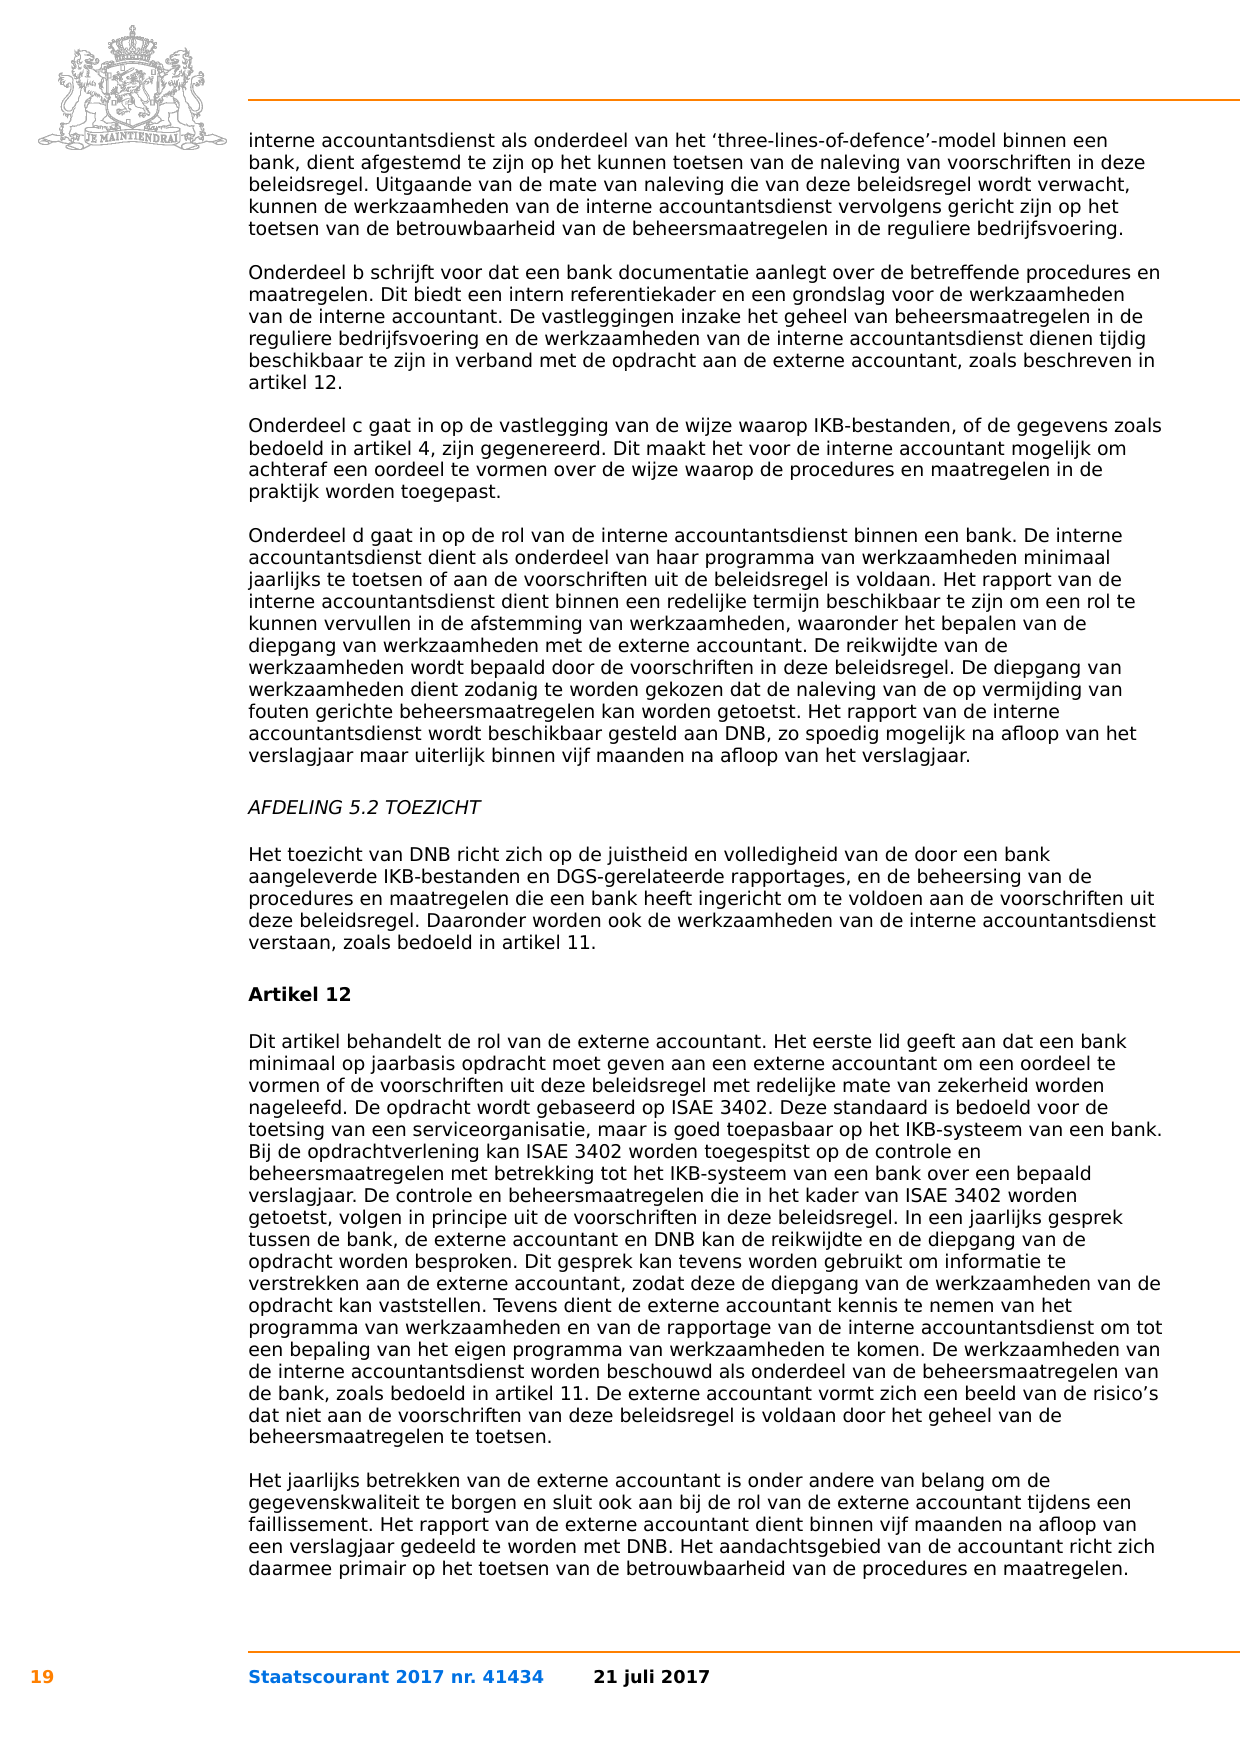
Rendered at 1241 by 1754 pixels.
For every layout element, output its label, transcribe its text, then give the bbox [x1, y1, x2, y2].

picture [38, 25, 227, 150]
text Onderdeel b schrijft voor dat een bank documentatie aanlegt over de betreffende procedures en maatregelen. Dit biedt een intern referentiekader en een grondslag voor de werkzaamheden van de interne accountant. De vastleggingen inzake het geheel van beheersmaatregelen in de reguliere bedrijfsvoering en de werkzaamheden van de interne accountantsdienst dienen tijdig beschikbaar te zijn in verband met de opdracht aan de externe accountant, zoals beschreven in artikel 12. [248, 262, 1163, 393]
subtitle AFDELING 5.2 TOEZICHT [248, 797, 1163, 819]
text Het toezicht van DNB richt zich op de juistheid en volledigheid van de door een bank aangeleverde IKB-bestanden en DGS-gerelateerde rapportages, en de beheersing van de procedures en maatregelen die een bank heeft ingericht om te voldoen aan de voorschriften uit deze beleidsregel. Daaronder worden ook de werkzaamheden van de interne accountantsdienst verstaan, zoals bedoeld in artikel 11. [248, 844, 1163, 954]
subtitle Artikel 12 [248, 984, 1163, 1006]
text Onderdeel c gaat in op de vastlegging van de wijze waarop IKB-bestanden, of de gegevens zoals bedoeld in artikel 4, zijn gegenereerd. Dit maakt het voor de interne accountant mogelijk om achteraf een oordeel te vormen over de wijze waarop de procedures en maatregelen in de praktijk worden toegepast. [248, 415, 1163, 503]
text Onderdeel d gaat in op de rol van de interne accountantsdienst binnen een bank. De interne accountantsdienst dient als onderdeel van haar programma van werkzaamheden minimaal jaarlijks te toetsen of aan de voorschriften uit de beleidsregel is voldaan. Het rapport van de interne accountantsdienst dient binnen een redelijke termijn beschikbaar te zijn om een rol te kunnen vervullen in de afstemming van werkzaamheden, waaronder het bepalen van de diepgang van werkzaamheden met de externe accountant. De reikwijdte van de werkzaamheden wordt bepaald door de voorschriften in deze beleidsregel. De diepgang van werkzaamheden dient zodanig te worden gekozen dat de naleving van de op vermijding van fouten gerichte beheersmaatregelen kan worden getoetst. Het rapport van de interne accountantsdienst wordt beschikbaar gesteld aan DNB, zo spoedig mogelijk na afloop van het verslagjaar maar uiterlijk binnen vijf maanden na afloop van het verslagjaar. [248, 525, 1163, 767]
text Het jaarlijks betrekken van de externe accountant is onder andere van belang om de gegevenskwaliteit te borgen en sluit ook aan bij de rol van de externe accountant tijdens een faillissement. Het rapport van de externe accountant dient binnen vijf maanden na afloop van een verslagjaar gedeeld te worden met DNB. Het aandachtsgebied van de accountant richt zich daarmee primair op het toetsen van de betrouwbaarheid van de procedures en maatregelen. [248, 1470, 1163, 1580]
text interne accountantsdienst als onderdeel van het ‘three-lines-of-defence’-model binnen een bank, dient afgestemd te zijn op het kunnen toetsen van de naleving van voorschriften in deze beleidsregel. Uitgaande van de mate van naleving die van deze beleidsregel wordt verwacht, kunnen de werkzaamheden van de interne accountantsdienst vervolgens gericht zijn op het toetsen van de betrouwbaarheid van de beheersmaatregelen in de reguliere bedrijfsvoering. [248, 130, 1163, 240]
text Dit artikel behandelt de rol van de externe accountant. Het eerste lid geeft aan dat een bank minimaal op jaarbasis opdracht moet geven aan een externe accountant om een oordeel te vormen of de voorschriften uit deze beleidsregel met redelijke mate van zekerheid worden nageleefd. De opdracht wordt gebaseerd op ISAE 3402. Deze standaard is bedoeld voor de toetsing van een serviceorganisatie, maar is goed toepasbaar op het IKB-systeem van een bank. Bij de opdrachtverlening kan ISAE 3402 worden toegespitst op de controle en beheersmaatregelen met betrekking tot het IKB-systeem van een bank over een bepaald verslagjaar. De controle en beheersmaatregelen die in het kader van ISAE 3402 worden getoetst, volgen in principe uit de voorschriften in deze beleidsregel. In een jaarlijks gesprek tussen de bank, de externe accountant en DNB kan de reikwijdte en de diepgang van de opdracht worden besproken. Dit gesprek kan tevens worden gebruikt om informatie te verstrekken aan de externe accountant, zodat deze de diepgang van de werkzaamheden van de opdracht kan vaststellen. Tevens dient de externe accountant kennis te nemen van het programma van werkzaamheden en van de rapportage van de interne accountantsdienst om tot een bepaling van het eigen programma van werkzaamheden te komen. De werkzaamheden van de interne accountantsdienst worden beschouwd als onderdeel van de beheersmaatregelen van de bank, zoals bedoeld in artikel 11. De externe accountant vormt zich een beeld van de risico’s dat niet aan de voorschriften van deze beleidsregel is voldaan door het geheel van de beheersmaatregelen te toetsen. [248, 1031, 1163, 1448]
